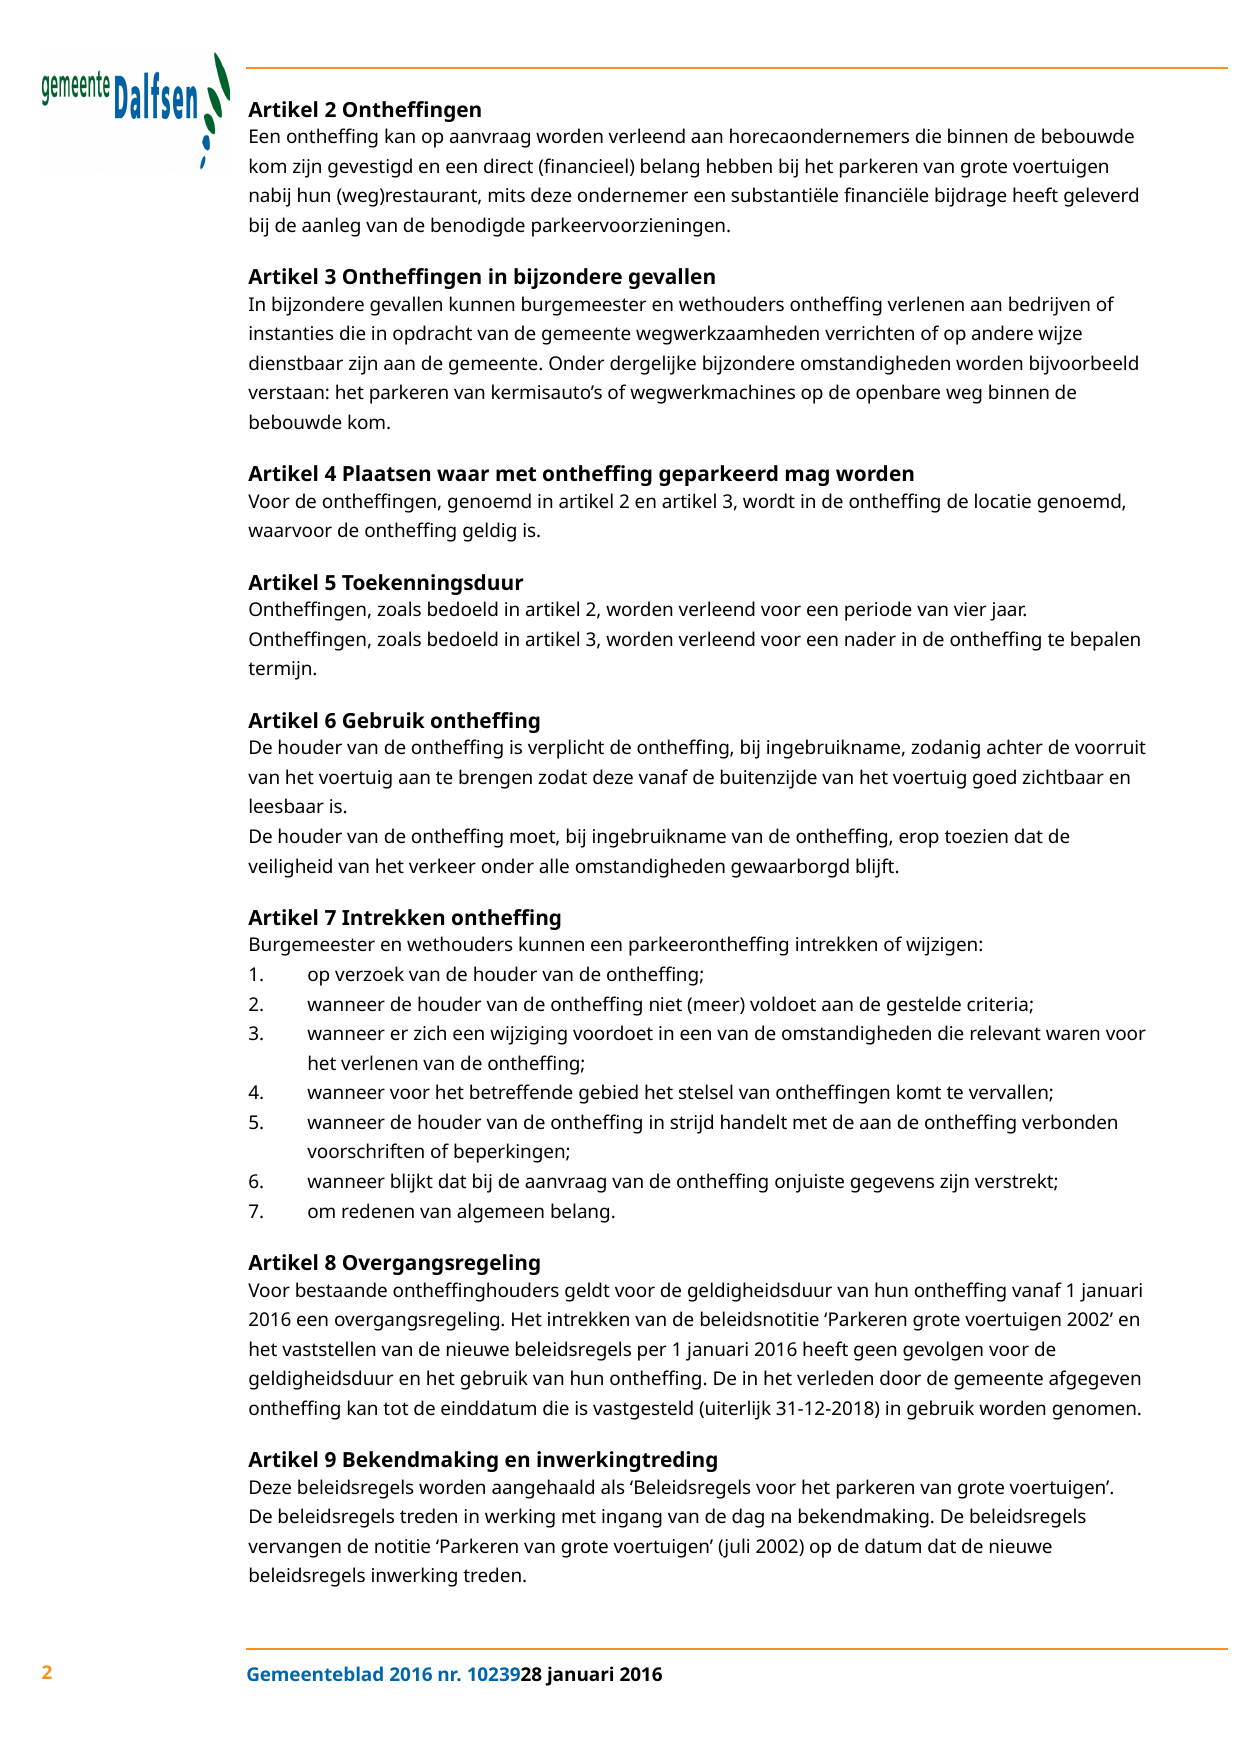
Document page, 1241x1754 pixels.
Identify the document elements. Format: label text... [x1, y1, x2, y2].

text Artikel 6 Gebruik ontheffing [248, 706, 1152, 734]
text Burgemeester en wethouders kunnen een parkeerontheffing intrekken of wijzigen: [248, 932, 1152, 957]
text Artikel 2 Ontheffingen [248, 95, 1152, 123]
text Deze beleidsregels worden aangehaald als ‘Beleidsregels voor het parkeren van grote voertuigen’. [248, 1474, 1152, 1500]
text Artikel 4 Plaatsen waar met ontheffing geparkeerd mag worden [248, 459, 1152, 488]
text Ontheffingen, zoals bedoeld in artikel 2, worden verleend voor een periode van vier jaar. Ontheffingen, zoals bedoeld in artikel 3, worden verleend voor een nader in de ontheffing te bepalen termijn. [248, 596, 1152, 681]
text Artikel 9 Bekendmaking en inwerkingtreding [248, 1446, 1152, 1474]
text Artikel 3 Ontheffingen in bijzondere gevallen [248, 262, 1152, 291]
list wanneer de houder van de ontheffing niet (meer) voldoet aan de gestelde criteria; [248, 991, 1152, 1017]
list om redenen van algemeen belang. [248, 1198, 1152, 1224]
text Artikel 8 Overgangsregeling [248, 1248, 1152, 1277]
text Voor de ontheffingen, genoemd in artikel 2 en artikel 3, wordt in de ontheffing de locatie genoemd, waarvoor de ontheffing geldig is. [248, 488, 1152, 543]
picture [41, 47, 231, 172]
text Artikel 5 Toekenningsduur [248, 568, 1152, 596]
text Artikel 7 Intrekken ontheffing [248, 903, 1152, 932]
list op verzoek van de houder van de ontheffing; [248, 961, 1152, 987]
list wanneer voor het betreffende gebied het stelsel van ontheffingen komt te vervallen; [248, 1079, 1152, 1105]
text De houder van de ontheffing is verplicht de ontheffing, bij ingebruikname, zodanig achter de voorruit van het voertuig aan te brengen zodat deze vanaf de buitenzijde van het voertuig goed zichtbaar en leesbaar is. [248, 734, 1152, 819]
text De beleidsregels treden in werking met ingang van de dag na bekendmaking. De beleidsregels vervangen de notitie ‘Parkeren van grote voertuigen’ (juli 2002) op de datum dat de nieuwe beleidsregels inwerking treden. [248, 1503, 1152, 1588]
list wanneer blijkt dat bij de aanvraag van de ontheffing onjuiste gegevens zijn verstrekt; [248, 1168, 1152, 1194]
text Voor bestaande ontheffinghouders geldt voor de geldigheidsduur van hun ontheffing vanaf 1 januari 2016 een overgangsregeling. Het intrekken van de beleidsnotitie ‘Parkeren grote voertuigen 2002’ en het vaststellen van de nieuwe beleidsregels per 1 januari 2016 heeft geen gevolgen voor de geldigheidsduur en het gebruik van hun ontheffing. De in het verleden door de gemeente afgegeven ontheffing kan tot de einddatum die is vastgesteld (uiterlijk 31-12-2018) in gebruik worden genomen. [248, 1277, 1152, 1421]
text In bijzondere gevallen kunnen burgemeester en wethouders ontheffing verlenen aan bedrijven of instanties die in opdracht van de gemeente wegwerkzaamheden verrichten of op andere wijze dienstbaar zijn aan de gemeente. Onder dergelijke bijzondere omstandigheden worden bijvoorbeeld verstaan: het parkeren van kermisauto’s of wegwerkmachines op de openbare weg binnen de bebouwde kom. [248, 291, 1152, 435]
list wanneer de houder van de ontheffing in strijd handelt met de aan de ontheffing verbonden voorschriften of beperkingen; [248, 1109, 1152, 1164]
list wanneer er zich een wijziging voordoet in een van de omstandigheden die relevant waren voor het verlenen van de ontheffing; [248, 1020, 1152, 1076]
text De houder van de ontheffing moet, bij ingebruikname van de ontheffing, erop toezien dat de veiligheid van het verkeer onder alle omstandigheden gewaarborgd blijft. [248, 823, 1152, 878]
text Een ontheffing kan op aanvraag worden verleend aan horecaondernemers die binnen de bebouwde kom zijn gevestigd en een direct (financieel) belang hebben bij het parkeren van grote voertuigen nabij hun (weg)restaurant, mits deze ondernemer een substantiële financiële bijdrage heeft geleverd bij de aanleg van de benodigde parkeervoorzieningen. [248, 123, 1152, 238]
